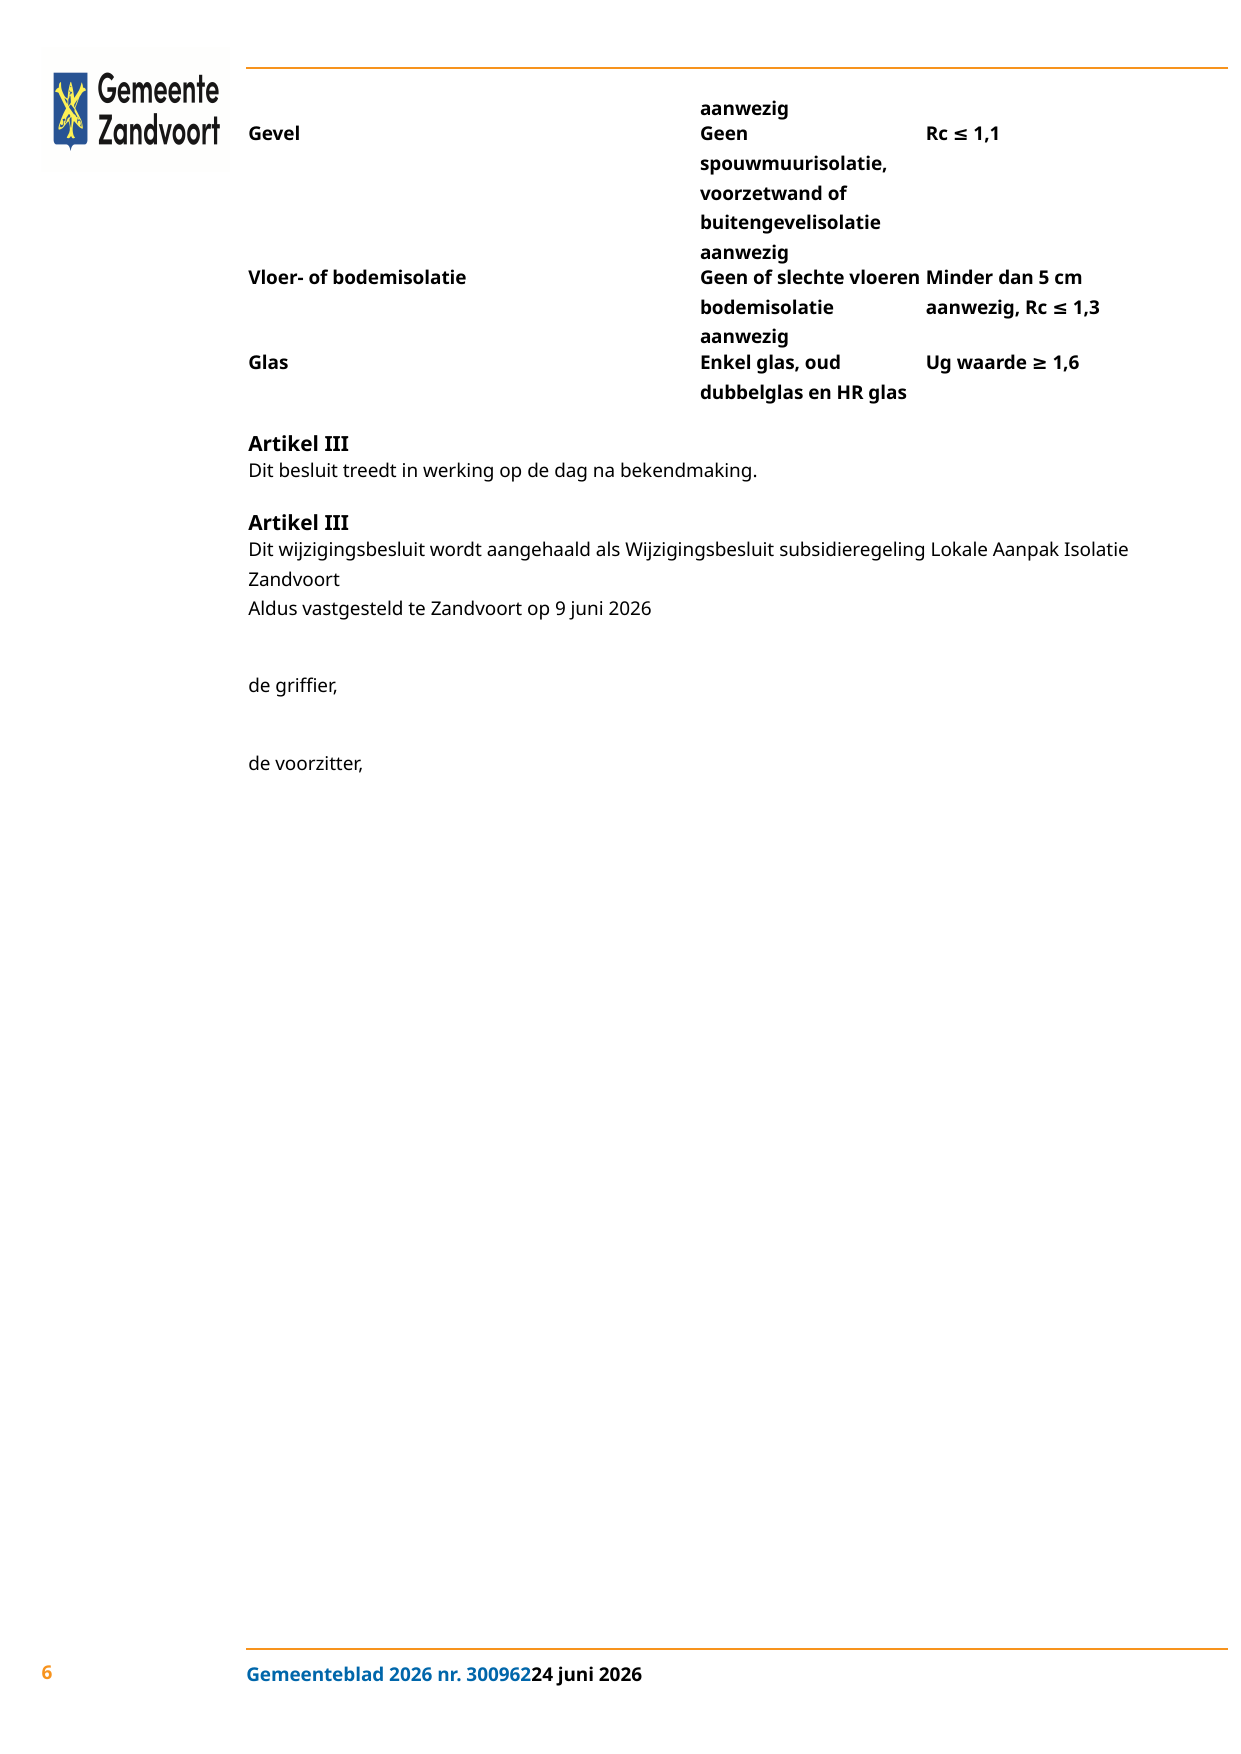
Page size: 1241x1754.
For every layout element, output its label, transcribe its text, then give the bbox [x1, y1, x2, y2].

text Aldus vastgesteld te Zandvoort op 9 juni 2026 [248, 595, 1152, 621]
table_cell [474, 95, 700, 121]
text Dit wijzigingsbesluit wordt aangehaald als Wijzigingsbesluit subsidieregeling Lokale Aanpak Isolatie Zandvoort [248, 536, 1152, 591]
table_cell Vloer- of bodemisolatie [248, 265, 700, 349]
text Artikel III [248, 429, 1152, 457]
table_cell Minder dan 5 cm aanwezig, Rc ≤ 1,3 [926, 265, 1152, 349]
table_cell Ug waarde ≥ 1,6 [926, 350, 1152, 405]
picture [41, 47, 231, 172]
table_cell Glas [248, 350, 700, 405]
table_cell Rc ≤ 1,1 [926, 121, 1152, 264]
table_cell Geen of slechte vloeren bodemisolatie aanwezig [700, 265, 926, 349]
table_cell Geen spouwmuurisolatie, voorzetwand of buitengevelisolatie aanwezig [700, 121, 926, 264]
table_cell [248, 95, 474, 121]
text de griffier, [248, 672, 1152, 698]
table_cell Enkel glas, oud dubbelglas en HR glas [700, 350, 926, 405]
table_cell [926, 95, 1152, 121]
text de voorzitter, [248, 750, 1152, 775]
table_cell aanwezig [700, 95, 926, 121]
table_cell Gevel [248, 121, 700, 264]
text Artikel III [248, 508, 1152, 536]
text Dit besluit treedt in werking op de dag na bekendmaking. [248, 457, 1152, 483]
